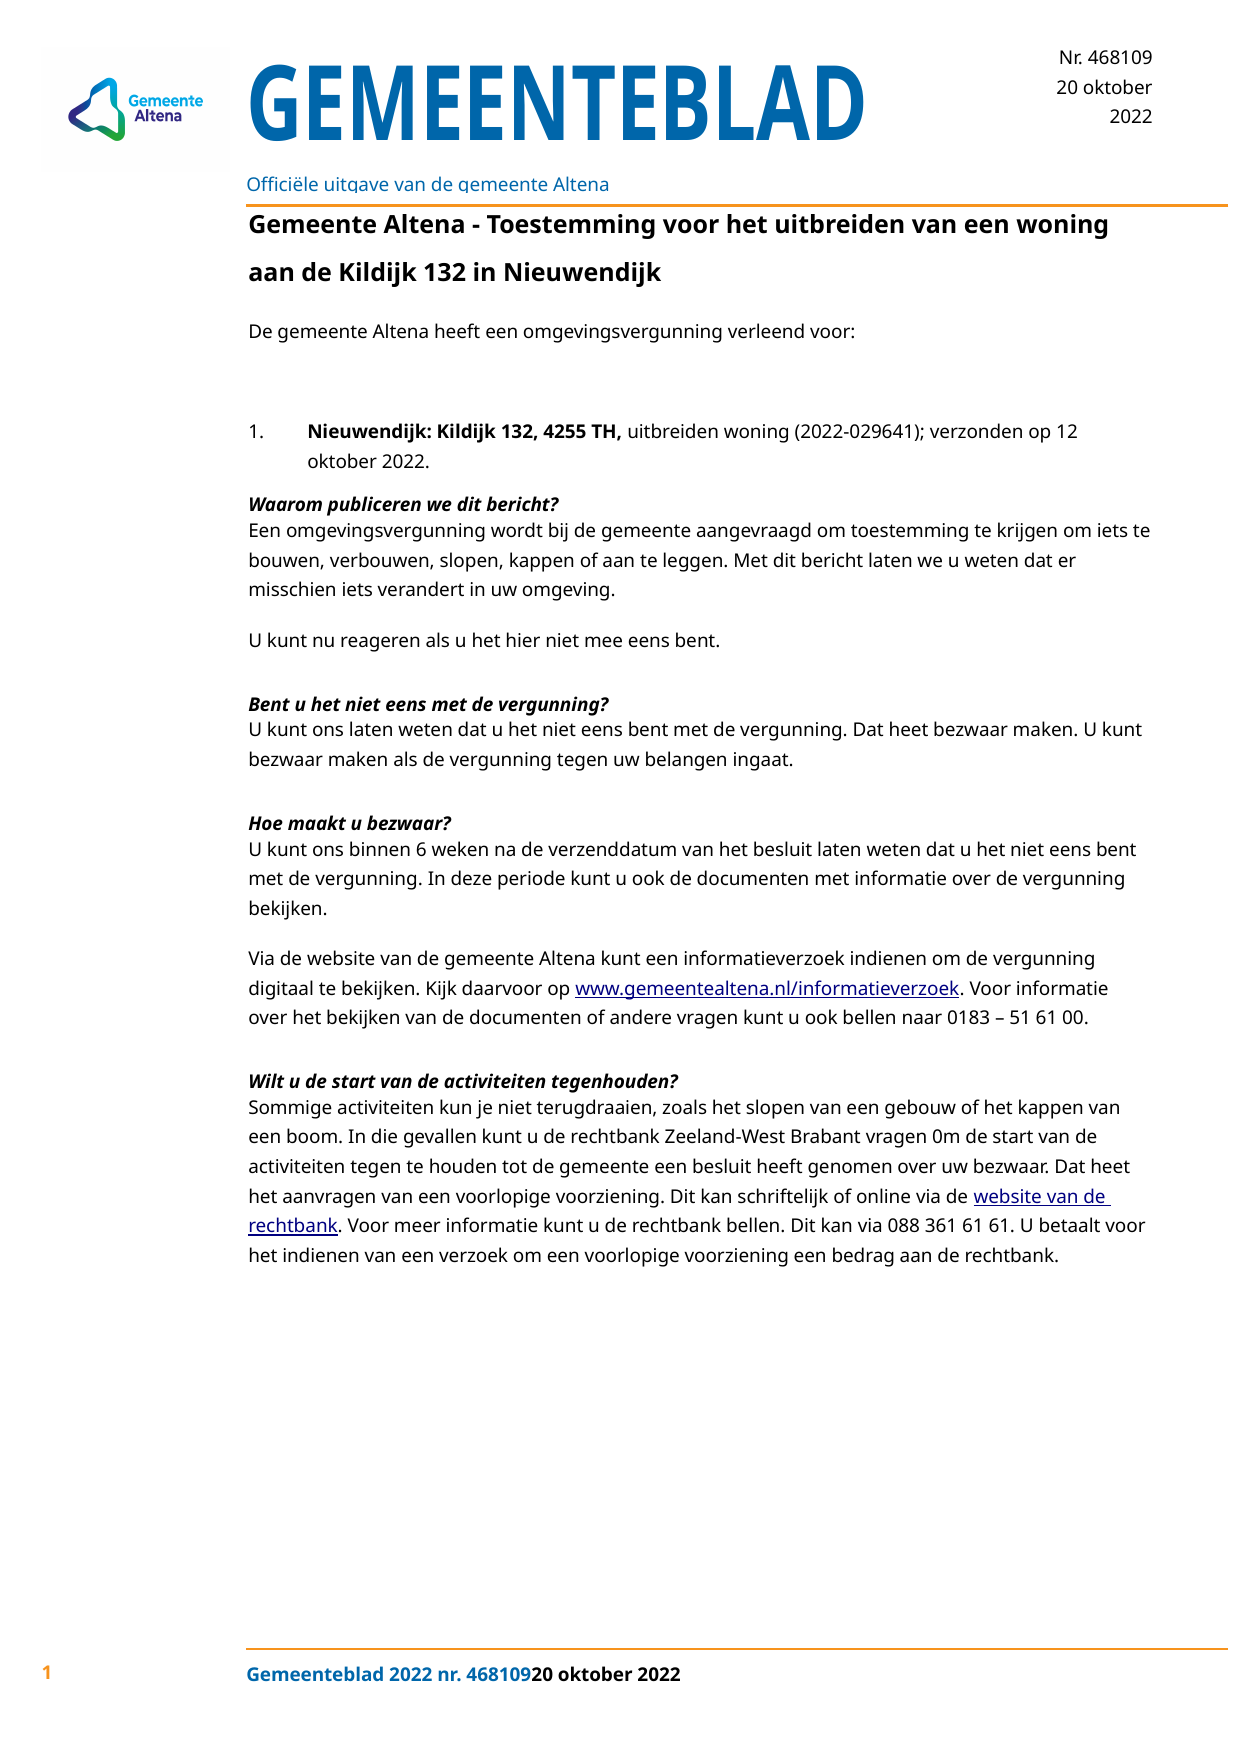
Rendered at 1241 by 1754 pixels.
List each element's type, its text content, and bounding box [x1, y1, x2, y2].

text De gemeente Altena heeft een omgevingsvergunning verleend voor: [248, 318, 1152, 344]
text Een omgevingsvergunning wordt bij de gemeente aangevraagd om toestemming te krijgen om iets te bouwen, verbouwen, slopen, kappen of aan te leggen. Met dit bericht laten we u weten dat er misschien iets verandert in uw omgeving. [248, 517, 1152, 602]
text Bent u het niet eens met de vergunning? [248, 691, 1152, 716]
text U kunt ons laten weten dat u het niet eens bent met de vergunning. Dat heet bezwaar maken. U kunt bezwaar maken als de vergunning tegen uw belangen ingaat. [248, 716, 1152, 772]
text Wilt u de start van de activiteiten tegenhouden? [248, 1068, 1152, 1094]
text Gemeente Altena - Toestemming voor het uitbreiden van een woning aan de Kildijk 132 in Nieuwendijk [248, 207, 1152, 288]
list Nieuwendijk: Kildijk 132, 4255 TH, uitbreiden woning (2022-029641); verzonden op 12 oktober 2022. [248, 419, 1152, 474]
text Waarom publiceren we dit bericht? [248, 491, 1152, 517]
text Via de website van de gemeente Altena kunt een informatieverzoek indienen om de vergunning digitaal te bekijken. Kijk daarvoor op www.gemeentealtena.nl/informatieverzoek. Voor informatie over het bekijken van de documenten of andere vragen kunt u ook bellen naar 0183 – 51 61 00. [248, 945, 1152, 1030]
text Sommige activiteiten kun je niet terugdraaien, zoals het slopen van een gebouw of het kappen van een boom. In die gevallen kunt u de rechtbank Zeeland-West Brabant vragen 0m de start van de activiteiten tegen te houden tot de gemeente een besluit heeft genomen over uw bezwaar. Dat heet het aanvragen van een voorlopige voorziening. Dit kan schriftelijk of online via de website van de rechtbank. Voor meer informatie kunt u de rechtbank bellen. Dit kan via 088 361 61 61. U betaalt voor het indienen van een verzoek om een voorlopige voorziening een bedrag aan de rechtbank. [248, 1094, 1152, 1268]
text Hoe maakt u bezwaar? [248, 810, 1152, 836]
picture [41, 47, 231, 172]
text U kunt nu reageren als u het hier niet mee eens bent. [248, 627, 1152, 652]
text U kunt ons binnen 6 weken na de verzenddatum van het besluit laten weten dat u het niet eens bent met de vergunning. In deze periode kunt u ook de documenten met informatie over de vergunning bekijken. [248, 836, 1152, 921]
